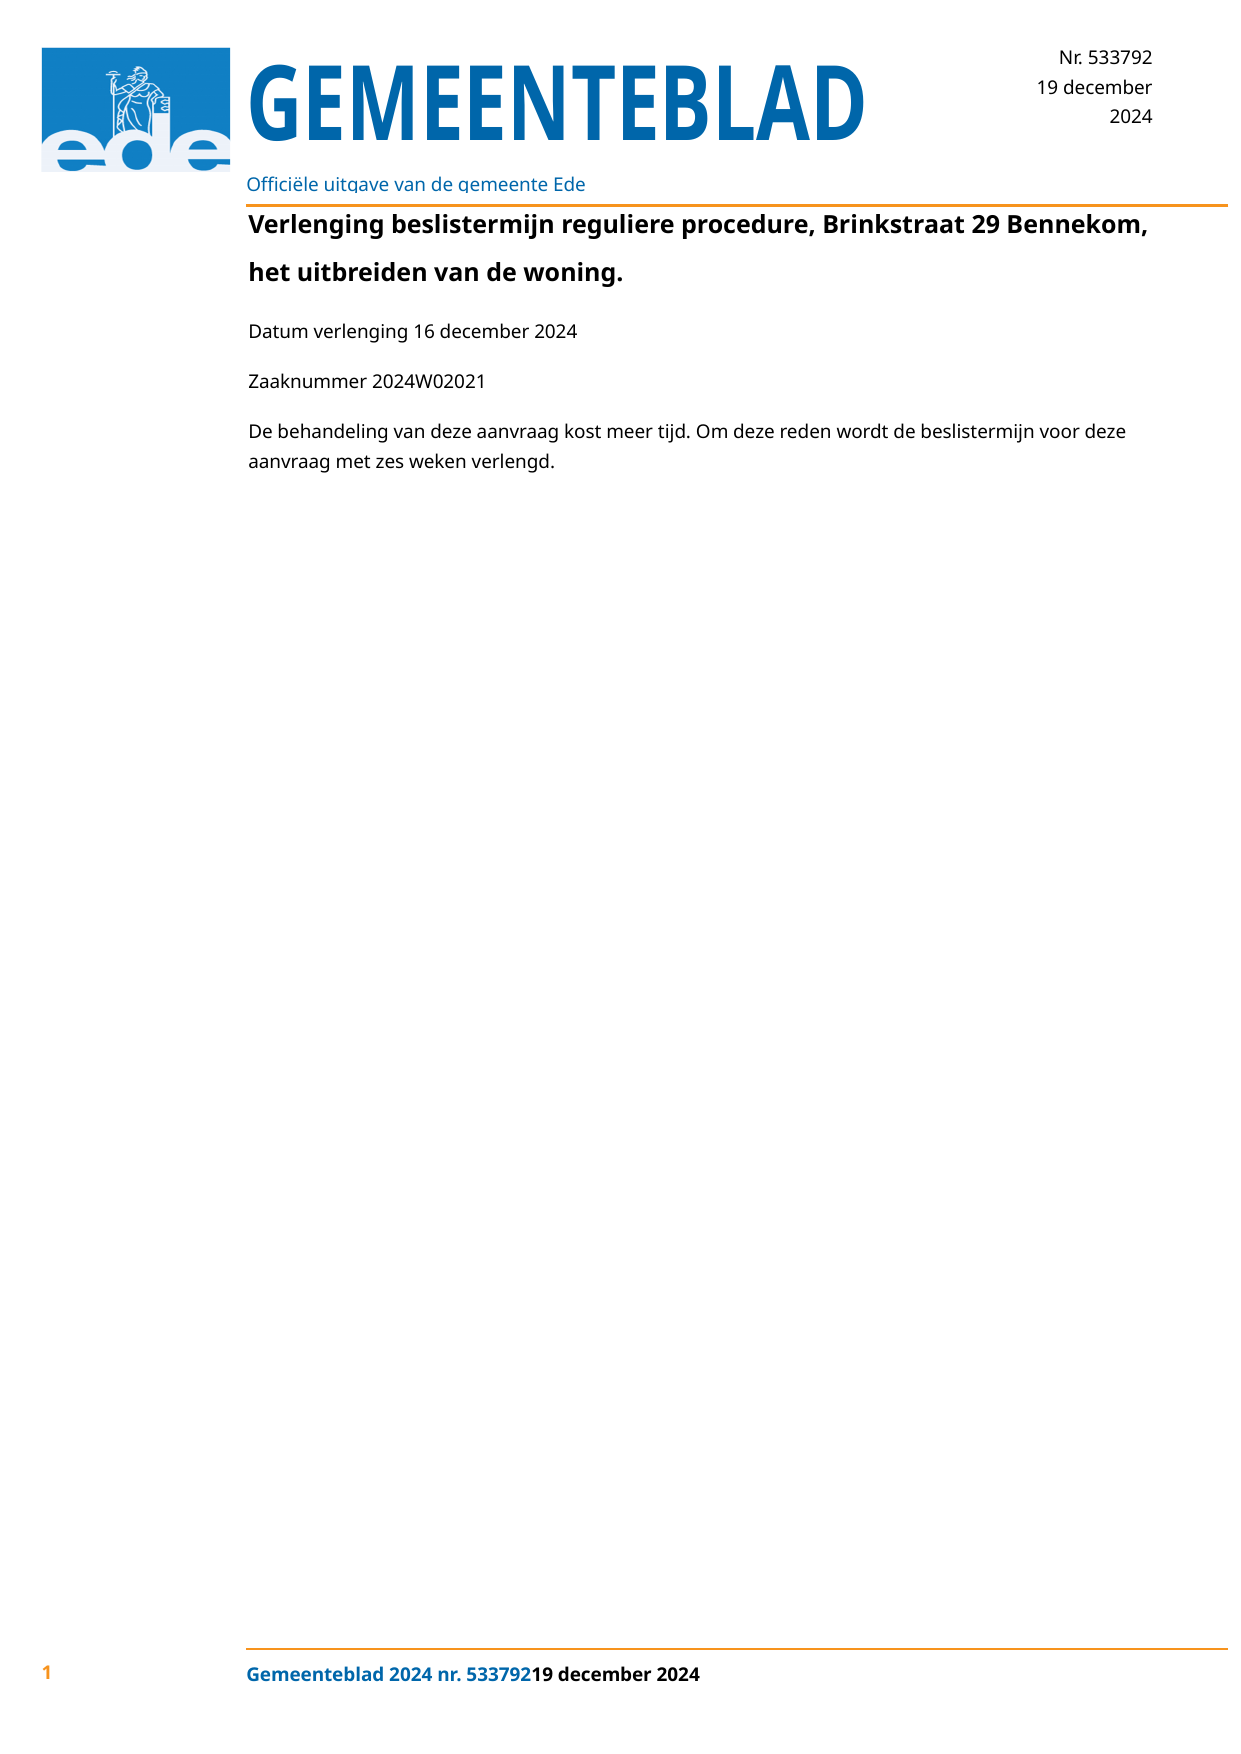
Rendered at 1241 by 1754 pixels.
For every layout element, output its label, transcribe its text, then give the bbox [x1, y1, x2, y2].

text Verlenging beslistermijn reguliere procedure, Brinkstraat 29 Bennekom, het uitbreiden van de woning. [248, 207, 1152, 288]
text De behandeling van deze aanvraag kost meer tijd. Om deze reden wordt de beslistermijn voor deze aanvraag met zes weken verlengd. [248, 419, 1152, 474]
text Datum verlenging 16 december 2024 [248, 318, 1152, 344]
text Zaaknummer 2024W02021 [248, 368, 1152, 394]
picture [41, 47, 231, 172]
